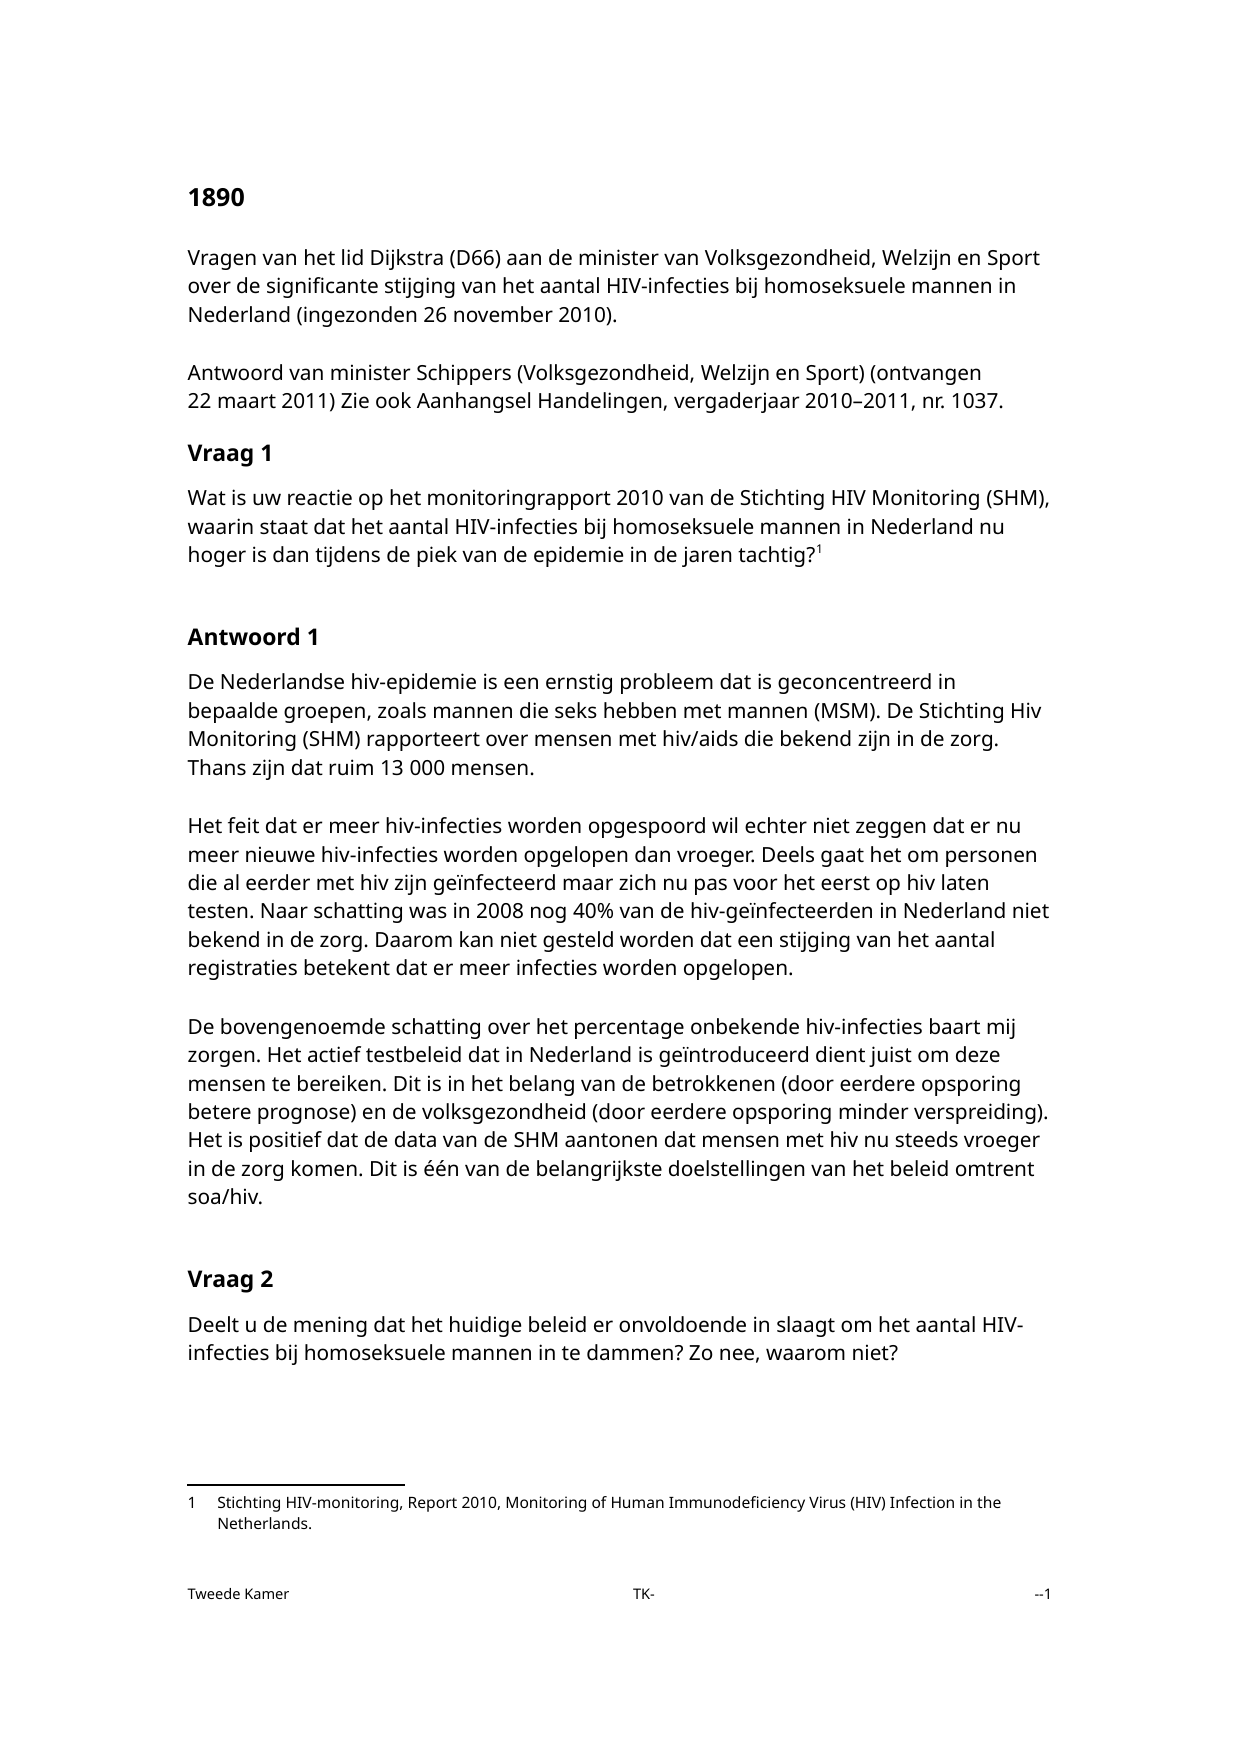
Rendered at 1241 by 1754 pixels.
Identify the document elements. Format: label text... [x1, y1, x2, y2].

subtitle Antwoord 1 [187, 621, 1053, 652]
text Stichting HIV-monitoring, Report 2010, Monitoring of Human Immunodeficiency Virus (HIV) Infection in the Netherlands. [187, 1477, 1053, 1534]
text Vragen van het lid Dijkstra (D66) aan de minister van Volksgezondheid, Welzijn en Sport over de significante stijging van het aantal HIV-infecties bij homoseksuele mannen in Nederland (ingezonden 26 november 2010). [187, 243, 1053, 328]
subtitle Vraag 2 [187, 1263, 1053, 1295]
text Deelt u de mening dat het huidige beleid er onvoldoende in slaagt om het aantal HIV-infecties bij homoseksuele mannen in te dammen? Zo nee, waarom niet? [187, 1310, 1053, 1367]
text Wat is uw reactie op het monitoringrapport 2010 van de Stichting HIV Monitoring (SHM), waarin staat dat het aantal HIV-infecties bij homoseksuele mannen in Nederland nu hoger is dan tijdens de piek van de epidemie in de jaren tachtig? [187, 483, 1053, 569]
text Het feit dat er meer hiv-infecties worden opgespoord wil echter niet zeggen dat er nu meer nieuwe hiv-infecties worden opgelopen dan vroeger. Deels gaat het om personen die al eerder met hiv zijn geïnfecteerd maar zich nu pas voor het eerst op hiv laten testen. Naar schatting was in 2008 nog 40% van de hiv-geïnfecteerden in Nederland niet bekend in de zorg. Daarom kan niet gesteld worden dat een stijging van het aantal registraties betekent dat er meer infecties worden opgelopen. [187, 811, 1053, 982]
text Antwoord van minister Schippers (Volksgezondheid, Welzijn en Sport) (ontvangen 22 maart 2011) Zie ook Aanhangsel Handelingen, vergaderjaar 2010–2011, nr. 1037. [187, 358, 1053, 415]
text De bovengenoemde schatting over het percentage onbekende hiv-infecties baart mij zorgen. Het actief testbeleid dat in Nederland is geïntroduceerd dient juist om deze mensen te bereiken. Dit is in het belang van de betrokkenen (door eerdere opsporing betere prognose) en de volksgezondheid (door eerdere opsporing minder verspreiding). Het is positief dat de data van de SHM aantonen dat mensen met hiv nu steeds vroeger in de zorg komen. Dit is één van de belangrijkste doelstellingen van het beleid omtrent soa/hiv. [187, 1012, 1053, 1211]
text 1890 [187, 179, 1053, 213]
text De Nederlandse hiv-epidemie is een ernstig probleem dat is geconcentreerd in bepaalde groepen, zoals mannen die seks hebben met mannen (MSM). De Stichting Hiv Monitoring (SHM) rapporteert over mensen met hiv/aids die bekend zijn in de zorg. Thans zijn dat ruim 13 000 mensen. [187, 667, 1053, 781]
subtitle Vraag 1 [187, 437, 1053, 468]
